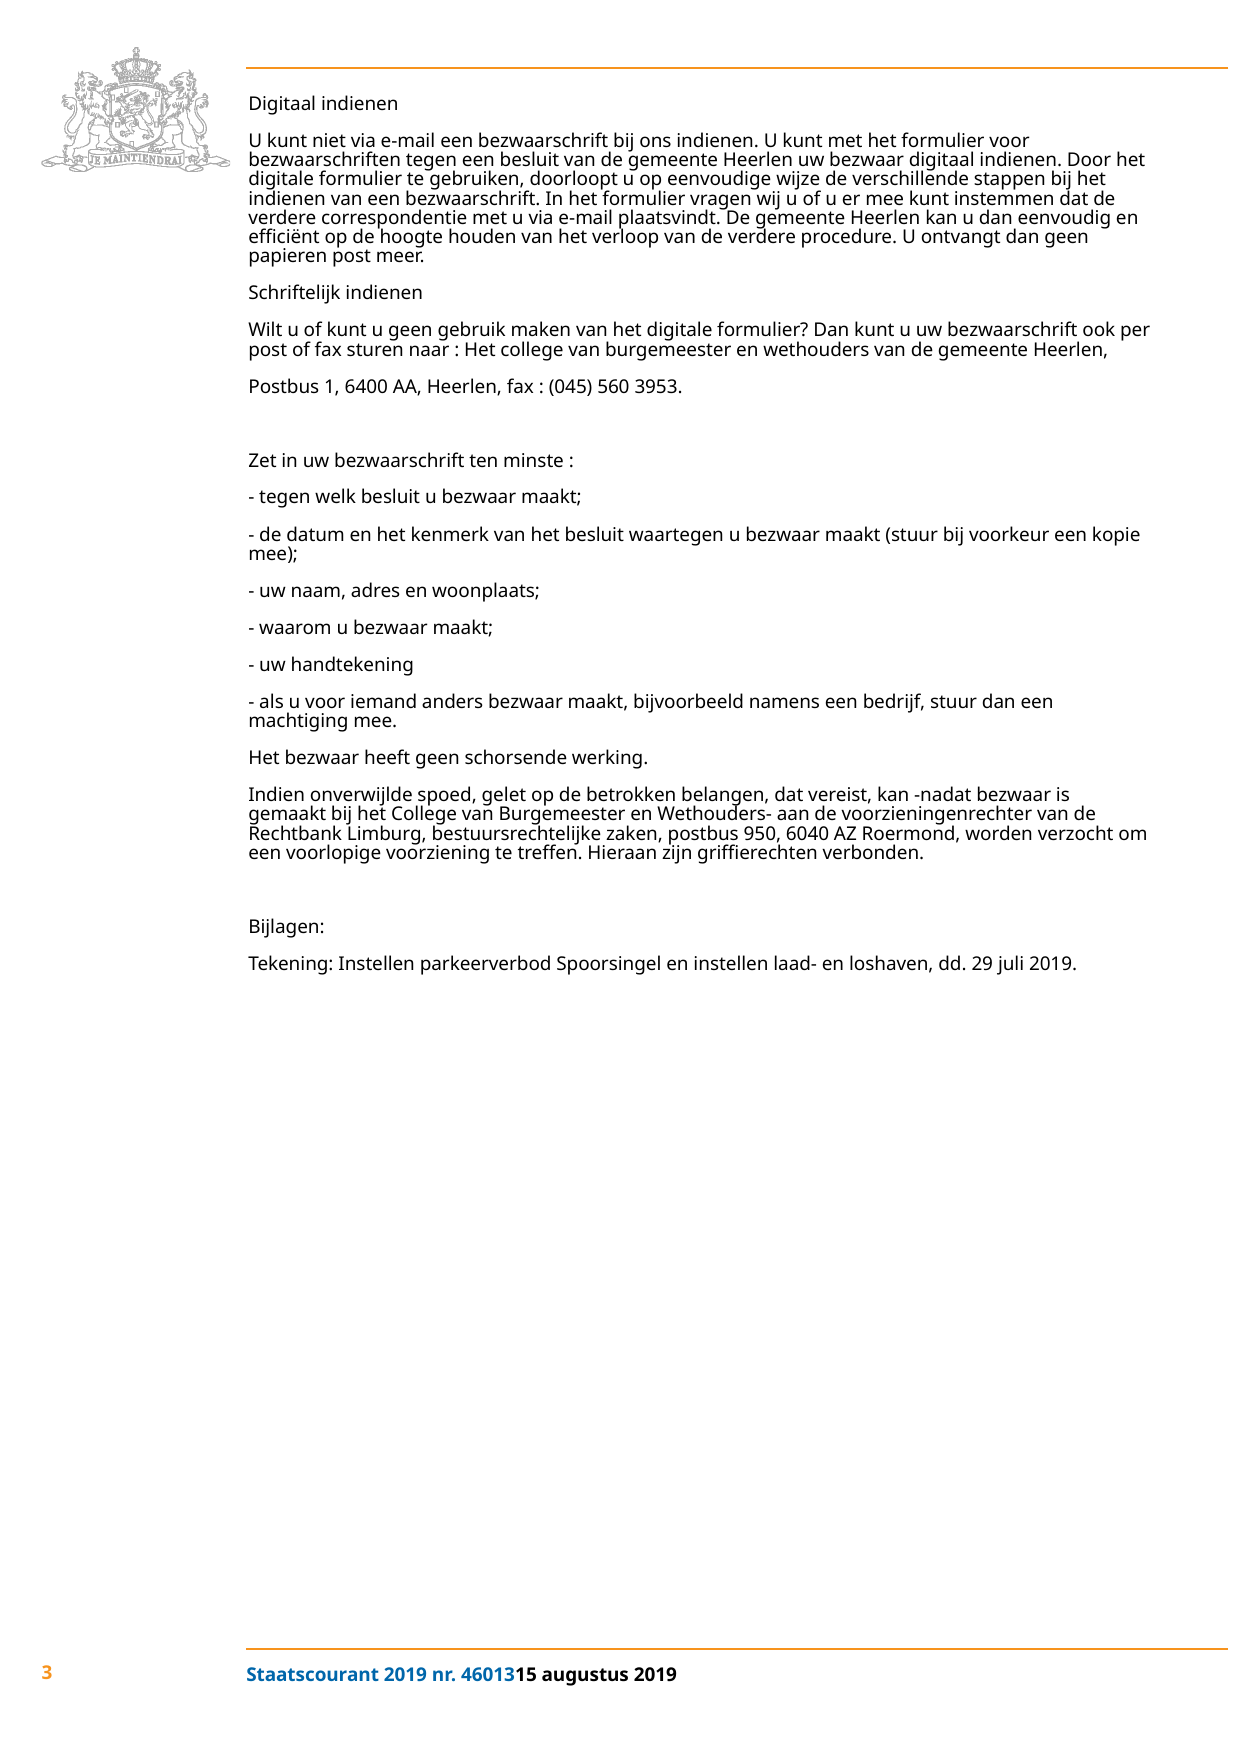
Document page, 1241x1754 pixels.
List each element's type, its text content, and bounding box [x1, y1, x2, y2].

text Wilt u of kunt u geen gebruik maken van het digitale formulier? Dan kunt u uw bezwaarschrift ook per post of fax sturen naar : Het college van burgemeester en wethouders van de gemeente Heerlen, [248, 321, 1152, 360]
text - uw naam, adres en woonplaats; [248, 582, 1152, 601]
text Bijlagen: [248, 918, 1152, 937]
text Tekening: Instellen parkeerverbod Spoorsingel en instellen laad- en loshaven, dd. 29 juli 2019. [248, 955, 1152, 974]
text Indien onverwijlde spoed, gelet op de betrokken belangen, dat vereist, kan -nadat bezwaar is gemaakt bij het College van Burgemeester en Wethouders- aan de voorzieningenrechter van de Rechtbank Limburg, bestuursrechtelijke zaken, postbus 950, 6040 AZ Roermond, worden verzocht om een voorlopige voorziening te treffen. Hieraan zijn griffierechten verbonden. [248, 786, 1152, 863]
text Het bezwaar heeft geen schorsende werking. [248, 749, 1152, 768]
text - waarom u bezwaar maakt; [248, 619, 1152, 638]
text Schriftelijk indienen [248, 284, 1152, 304]
text - tegen welk besluit u bezwaar maakt; [248, 488, 1152, 508]
picture [41, 47, 231, 172]
text Postbus 1, 6400 AA, Heerlen, fax : (045) 560 3953. [248, 378, 1152, 397]
text - als u voor iemand anders bezwaar maakt, bijvoorbeeld namens een bedrijf, stuur dan een machtiging mee. [248, 693, 1152, 731]
text U kunt niet via e-mail een bezwaarschrift bij ons indienen. U kunt met het formulier voor bezwaarschriften tegen een besluit van de gemeente Heerlen uw bezwaar digitaal indienen. Door het digitale formulier te gebruiken, doorloopt u op eenvoudige wijze de verschillende stappen bij het indienen van een bezwaarschrift. In het formulier vragen wij u of u er mee kunt instemmen dat de verdere correspondentie met u via e-mail plaatsvindt. De gemeente Heerlen kan u dan eenvoudig en efficiënt op de hoogte houden van het verloop van de verdere procedure. U ontvangt dan geen papieren post meer. [248, 132, 1152, 267]
text Digitaal indienen [248, 95, 1152, 114]
text - uw handtekening [248, 656, 1152, 675]
text Zet in uw bezwaarschrift ten minste : [248, 452, 1152, 471]
text - de datum en het kenmerk van het besluit waartegen u bezwaar maakt (stuur bij voorkeur een kopie mee); [248, 526, 1152, 564]
